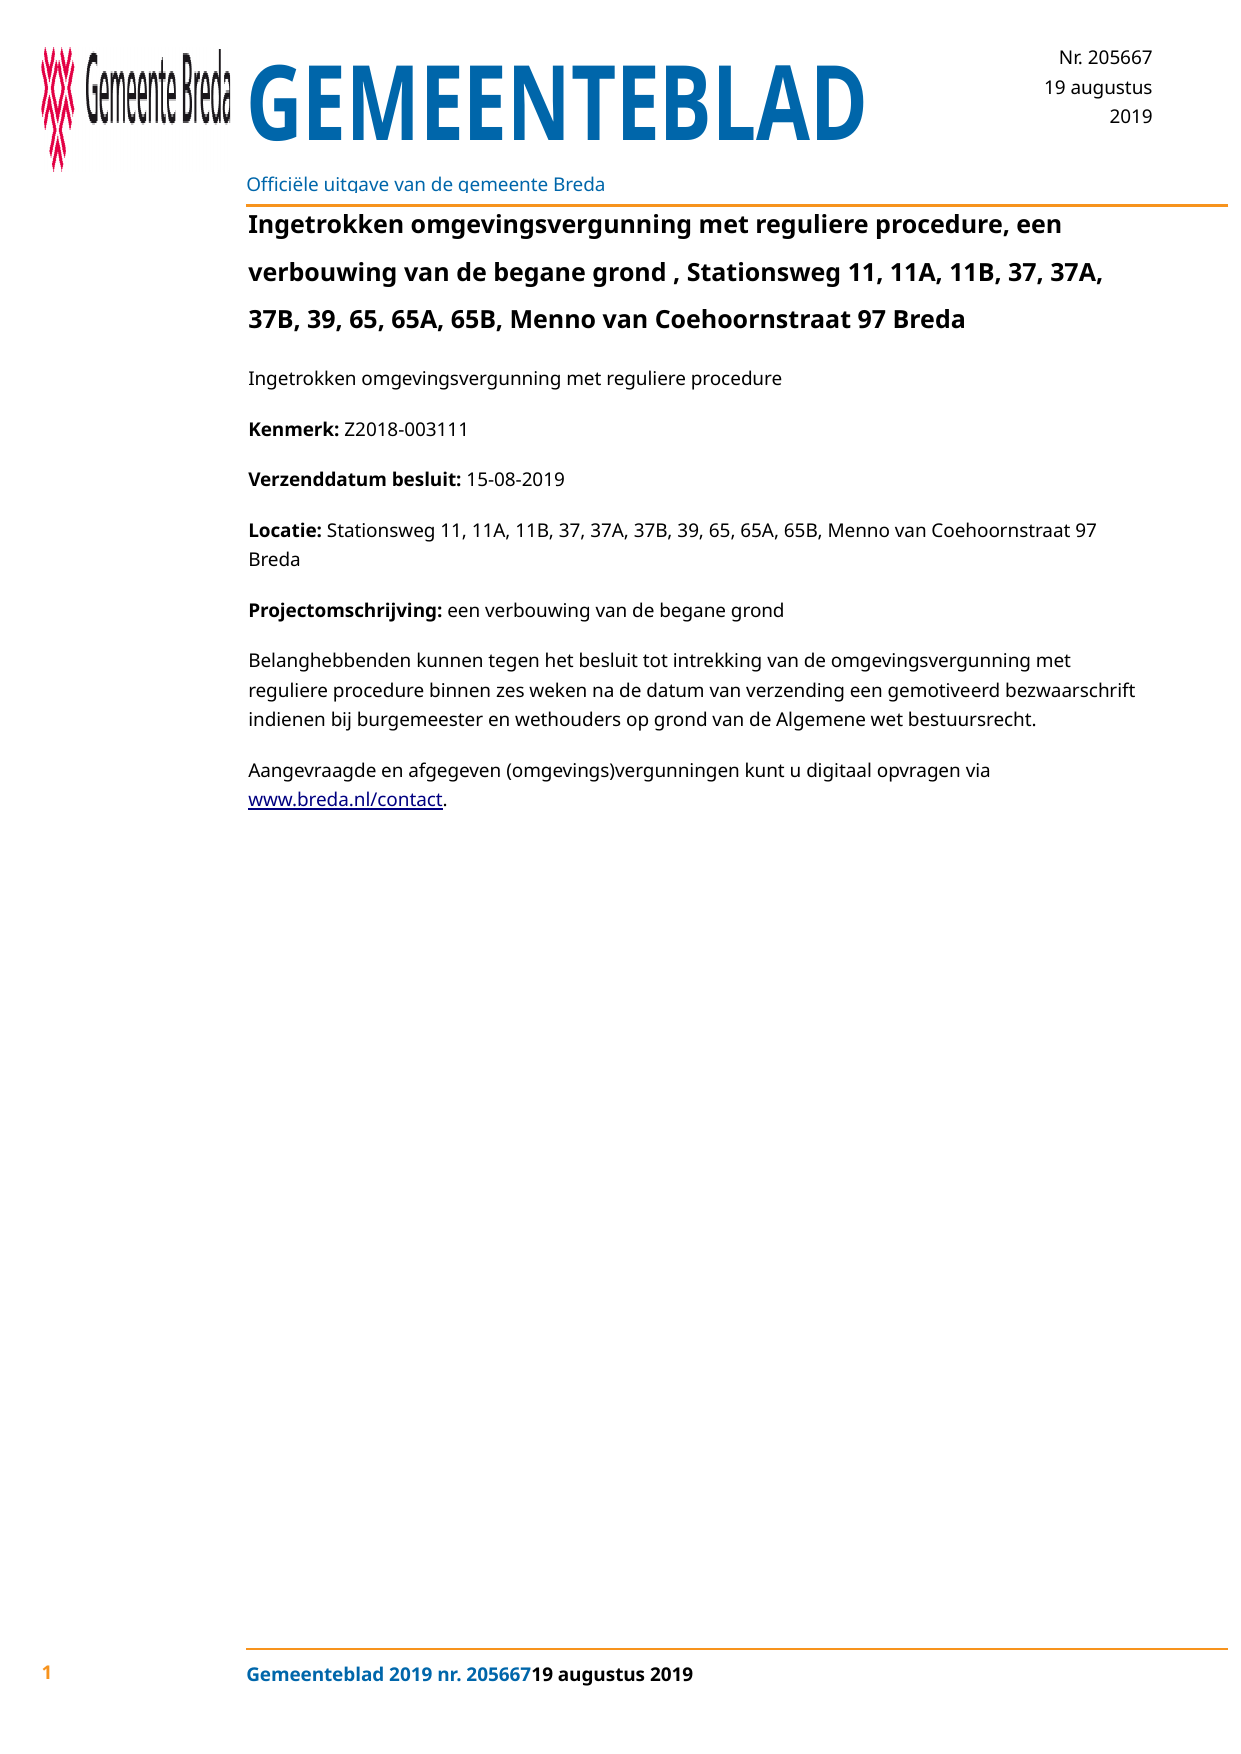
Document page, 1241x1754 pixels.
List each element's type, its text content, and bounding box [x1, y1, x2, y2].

text Ingetrokken omgevingsvergunning met reguliere procedure, een verbouwing van de begane grond , Stationsweg 11, 11A, 11B, 37, 37A, 37B, 39, 65, 65A, 65B, Menno van Coehoornstraat 97 Breda [248, 207, 1152, 336]
text Kenmerk: Z2018-003111 [248, 416, 1152, 442]
text Verzenddatum besluit: 15-08-2019 [248, 466, 1152, 492]
text Locatie: Stationsweg 11, 11A, 11B, 37, 37A, 37B, 39, 65, 65A, 65B, Menno van Coehoornstraat 97 Breda [248, 517, 1152, 572]
text Belanghebbenden kunnen tegen het besluit tot intrekking van de omgevingsvergunning met reguliere procedure binnen zes weken na de datum van verzending een gemotiveerd bezwaarschrift indienen bij burgemeester en wethouders op grond van de Algemene wet bestuursrecht. [248, 647, 1152, 732]
picture [41, 47, 231, 172]
text Aangevraagde en afgegeven (omgevings)vergunningen kunt u digitaal opvragen via www.breda.nl/contact. [248, 757, 1152, 812]
text Ingetrokken omgevingsvergunning met reguliere procedure [248, 366, 1152, 391]
text Projectomschrijving: een verbouwing van de begane grond [248, 597, 1152, 622]
